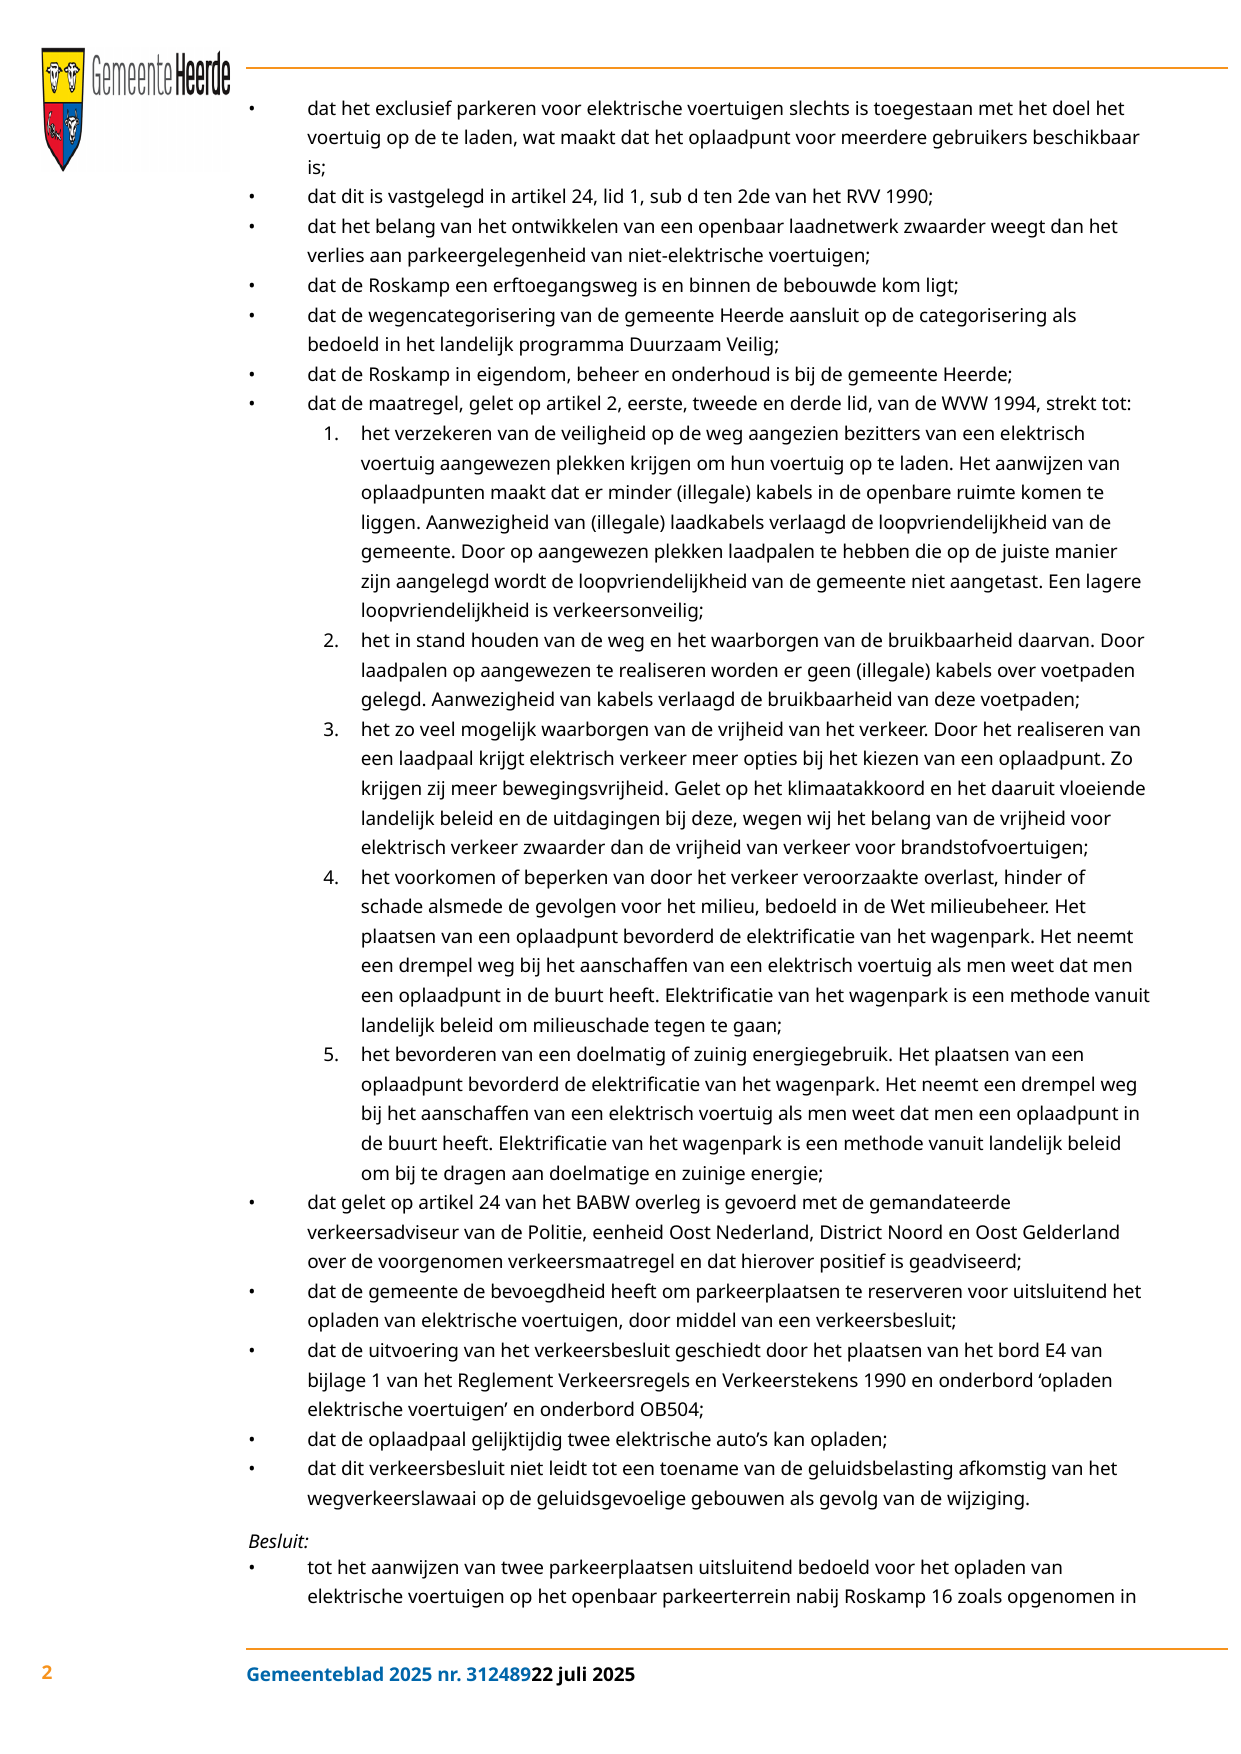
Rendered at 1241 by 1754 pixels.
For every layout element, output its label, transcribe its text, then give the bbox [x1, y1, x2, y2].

list dat het belang van het ontwikkelen van een openbaar laadnetwerk zwaarder weegt dan het verlies aan parkeergelegenheid van niet-elektrische voertuigen; [248, 213, 1152, 268]
list dat de Roskamp een erftoegangsweg is en binnen de bebouwde kom ligt; [248, 272, 1152, 298]
list dat dit is vastgelegd in artikel 24, lid 1, sub d ten 2de van het RVV 1990; [248, 183, 1152, 209]
picture [41, 47, 231, 172]
list het zo veel mogelijk waarborgen van de vrijheid van het verkeer. Door het realiseren van een laadpaal krijgt elektrisch verkeer meer opties bij het kiezen van een oplaadpunt. Zo krijgen zij meer bewegingsvrijheid. Gelet op het klimaatakkoord en het daaruit vloeiende landelijk beleid en de uitdagingen bij deze, wegen wij het belang van de vrijheid voor elektrisch verkeer zwaarder dan de vrijheid van verkeer voor brandstofvoertuigen; [323, 716, 1152, 860]
list het voorkomen of beperken van door het verkeer veroorzaakte overlast, hinder of schade alsmede de gevolgen voor het milieu, bedoeld in de Wet milieubeheer. Het plaatsen van een oplaadpunt bevorderd de elektrificatie van het wagenpark. Het neemt een drempel weg bij het aanschaffen van een elektrisch voertuig als men weet dat men een oplaadpunt in de buurt heeft. Elektrificatie van het wagenpark is een methode vanuit landelijk beleid om milieuschade tegen te gaan; [323, 864, 1152, 1038]
list dat de uitvoering van het verkeersbesluit geschiedt door het plaatsen van het bord E4 van bijlage 1 van het Reglement Verkeersregels en Verkeerstekens 1990 en onderbord ‘opladen elektrische voertuigen’ en onderbord OB504; [248, 1337, 1152, 1422]
list dat gelet op artikel 24 van het BABW overleg is gevoerd met de gemandateerde verkeersadviseur van de Politie, eenheid Oost Nederland, District Noord en Oost Gelderland over de voorgenomen verkeersmaatregel en dat hierover positief is geadviseerd; [248, 1189, 1152, 1274]
list dat de Roskamp in eigendom, beheer en onderhoud is bij de gemeente Heerde; [248, 361, 1152, 387]
list het verzekeren van de veiligheid op de weg aangezien bezitters van een elektrisch voertuig aangewezen plekken krijgen om hun voertuig op te laden. Het aanwijzen van oplaadpunten maakt dat er minder (illegale) kabels in de openbare ruimte komen te liggen. Aanwezigheid van (illegale) laadkabels verlaagd de loopvriendelijkheid van de gemeente. Door op aangewezen plekken laadpalen te hebben die op de juiste manier zijn aangelegd wordt de loopvriendelijkheid van de gemeente niet aangetast. Een lagere loopvriendelijkheid is verkeersonveilig; [323, 420, 1152, 623]
list tot het aanwijzen van twee parkeerplaatsen uitsluitend bedoeld voor het opladen van elektrische voertuigen op het openbaar parkeerterrein nabij Roskamp 16 zoals opgenomen in [248, 1554, 1152, 1609]
list het bevorderen van een doelmatig of zuinig energiegebruik. Het plaatsen van een oplaadpunt bevorderd de elektrificatie van het wagenpark. Het neemt een drempel weg bij het aanschaffen van een elektrisch voertuig als men weet dat men een oplaadpunt in de buurt heeft. Elektrificatie van het wagenpark is een methode vanuit landelijk beleid om bij te dragen aan doelmatige en zuinige energie; [323, 1041, 1152, 1186]
list dat de wegencategorisering van de gemeente Heerde aansluit op de categorisering als bedoeld in het landelijk programma Duurzaam Veilig; [248, 302, 1152, 357]
list dat de oplaadpaal gelijktijdig twee elektrische auto’s kan opladen; [248, 1426, 1152, 1452]
list dat het exclusief parkeren voor elektrische voertuigen slechts is toegestaan met het doel het voertuig op de te laden, wat maakt dat het oplaadpunt voor meerdere gebruikers beschikbaar is; [248, 95, 1152, 180]
text Besluit: [248, 1528, 1152, 1554]
list het in stand houden van de weg en het waarborgen van de bruikbaarheid daarvan. Door laadpalen op aangewezen te realiseren worden er geen (illegale) kabels over voetpaden gelegd. Aanwezigheid van kabels verlaagd de bruikbaarheid van deze voetpaden; [323, 627, 1152, 712]
list dat de maatregel, gelet op artikel 2, eerste, tweede en derde lid, van de WVW 1994, strekt tot: [248, 391, 1152, 416]
list dat dit verkeersbesluit niet leidt tot een toename van de geluidsbelasting afkomstig van het wegverkeerslawaai op de geluidsgevoelige gebouwen als gevolg van de wijziging. [248, 1456, 1152, 1511]
list dat de gemeente de bevoegdheid heeft om parkeerplaatsen te reserveren voor uitsluitend het opladen van elektrische voertuigen, door middel van een verkeersbesluit; [248, 1278, 1152, 1333]
